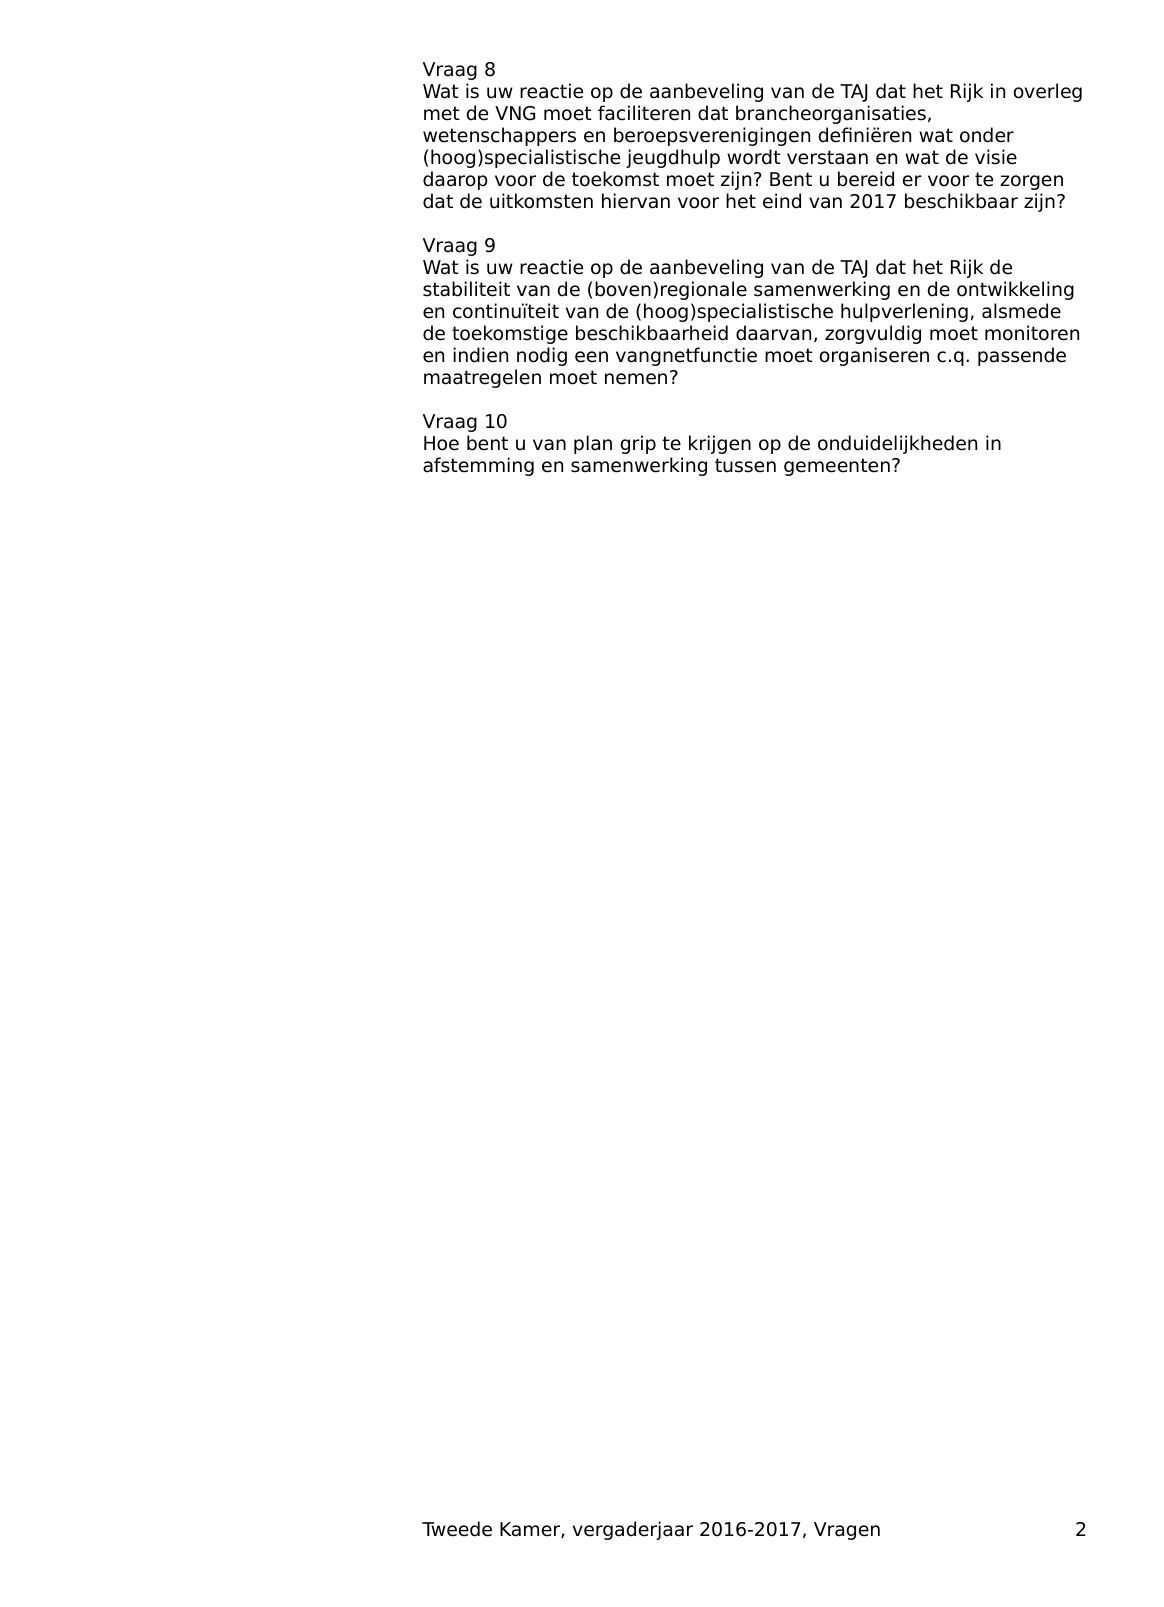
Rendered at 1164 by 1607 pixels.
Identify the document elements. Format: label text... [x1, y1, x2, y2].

text Hoe bent u van plan grip te krijgen op de onduidelijkheden in afstemming en samenwerking tussen gemeenten? [422, 433, 1087, 477]
text Vraag 10 [422, 411, 1087, 433]
text Vraag 8 [422, 59, 1087, 81]
text Vraag 9 [422, 235, 1087, 257]
text Wat is uw reactie op de aanbeveling van de TAJ dat het Rijk de stabiliteit van de (boven)regionale samenwerking en de ontwikkeling en continuïteit van de (hoog)specialistische hulpverlening, alsmede de toekomstige beschikbaarheid daarvan, zorgvuldig moet monitoren en indien nodig een vangnetfunctie moet organiseren c.q. passende maatregelen moet nemen? [422, 257, 1087, 389]
text Wat is uw reactie op de aanbeveling van de TAJ dat het Rijk in overleg met de VNG moet faciliteren dat brancheorganisaties, wetenschappers en beroepsverenigingen definiëren wat onder (hoog)specialistische jeugdhulp wordt verstaan en wat de visie daarop voor de toekomst moet zijn? Bent u bereid er voor te zorgen dat de uitkomsten hiervan voor het eind van 2017 beschikbaar zijn? [422, 81, 1087, 213]
